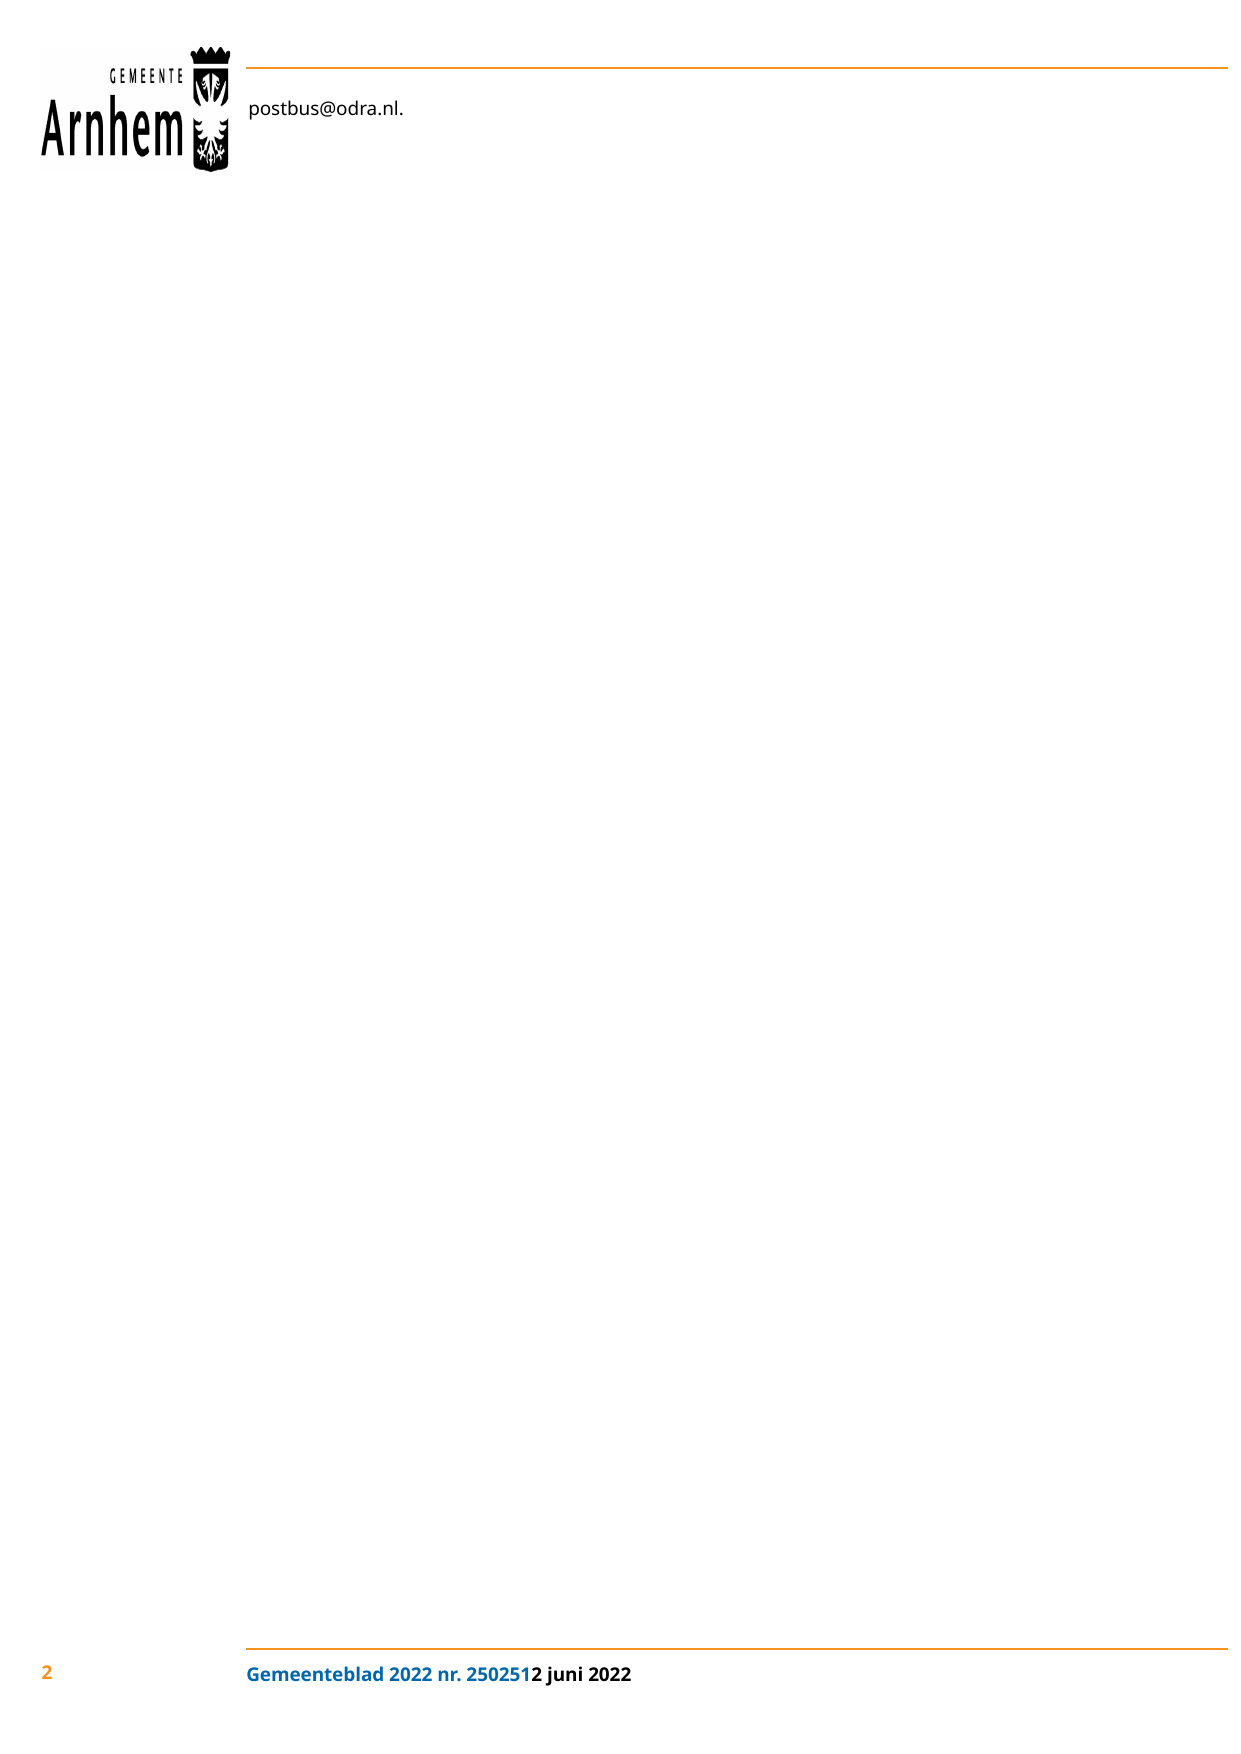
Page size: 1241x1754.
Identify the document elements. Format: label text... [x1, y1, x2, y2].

text postbus@odra.nl. [248, 95, 1152, 121]
picture [41, 47, 231, 172]
